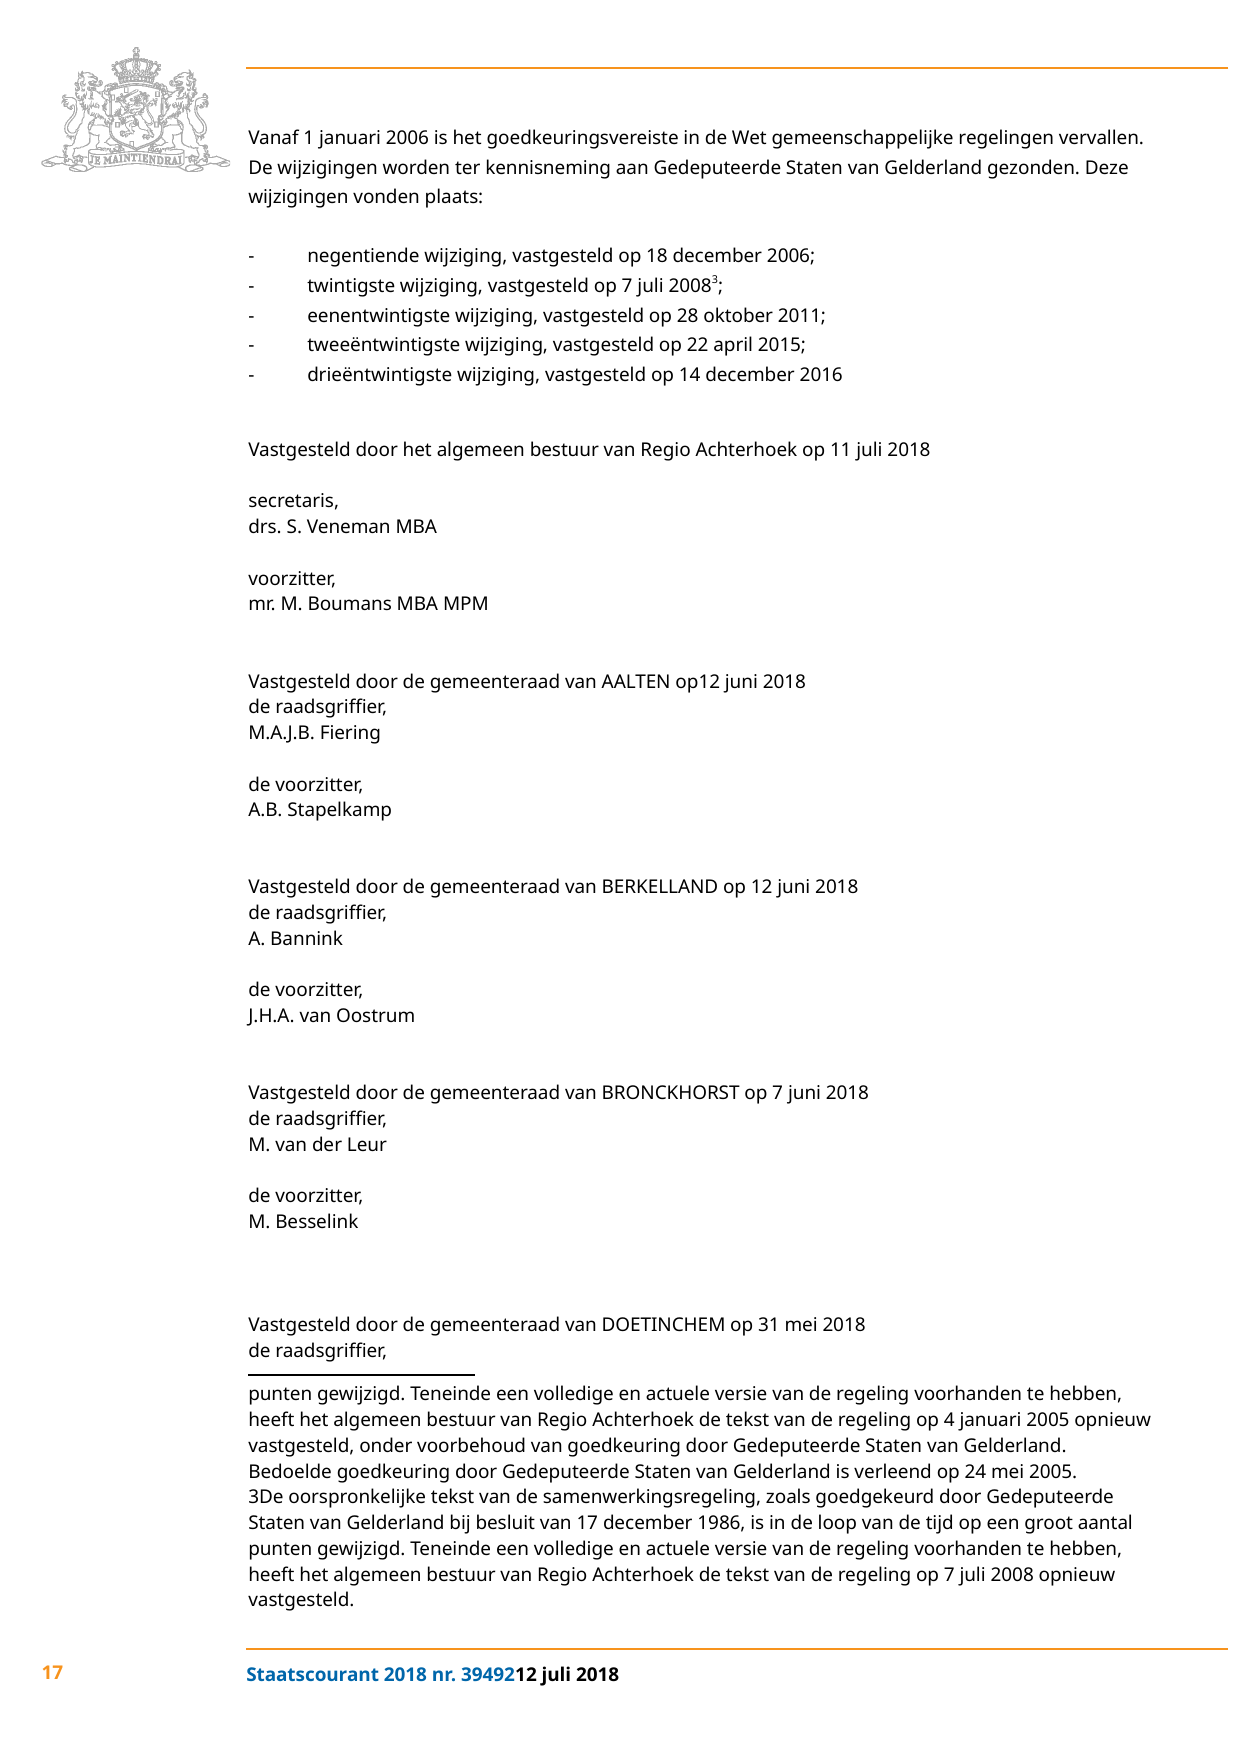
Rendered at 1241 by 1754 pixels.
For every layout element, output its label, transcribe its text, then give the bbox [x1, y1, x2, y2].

text M. van der Leur [248, 1131, 1152, 1157]
text de voorzitter, [248, 771, 1152, 796]
list eenentwintigste wijziging, vastgesteld op 28 oktober 2011; [248, 302, 1152, 328]
text de raadsgriffier, [248, 899, 1152, 925]
text M.A.J.B. Fiering [248, 719, 1152, 745]
text M. Besselink [248, 1208, 1152, 1234]
list De oorspronkelijke tekst van de samenwerkingsregeling, zoals goedgekeurd door Gedeputeerde Staten van Gelderland bij besluit van 17 december 1986, is in de loop van de tijd op een groot aantal punten gewijzigd. Teneinde een volledige en actuele versie van de regeling voorhanden te hebben, heeft het algemeen bestuur van Regio Achterhoek de tekst van de regeling op 7 juli 2008 opnieuw vastgesteld. [248, 1483, 1152, 1612]
list negentiende wijziging, vastgesteld op 18 december 2006; [248, 243, 1152, 268]
list drieëntwintigste wijziging, vastgesteld op 14 december 2016 [248, 361, 1152, 387]
text A.B. Stapelkamp [248, 796, 1152, 822]
list punten gewijzigd. Teneinde een volledige en actuele versie van de regeling voorhanden te hebben, heeft het algemeen bestuur van Regio Achterhoek de tekst van de regeling op 4 januari 2005 opnieuw vastgesteld, onder voorbehoud van goedkeuring door Gedeputeerde Staten van Gelderland. Bedoelde goedkeuring door Gedeputeerde Staten van Gelderland is verleend op 24 mei 2005. [248, 1381, 1152, 1483]
picture [41, 47, 231, 172]
text Vanaf 1 januari 2006 is het goedkeuringsvereiste in de Wet gemeenschappelijke regelingen vervallen. De wijzigingen worden ter kennisneming aan Gedeputeerde Staten van Gelderland gezonden. Deze wijzigingen vonden plaats: [248, 124, 1152, 209]
text Vastgesteld door de gemeenteraad van AALTEN op12 juni 2018 [248, 668, 1152, 693]
text voorzitter, [248, 565, 1152, 591]
text Vastgesteld door het algemeen bestuur van Regio Achterhoek op 11 juli 2018 [248, 436, 1152, 462]
text Vastgesteld door de gemeenteraad van BRONCKHORST op 7 juni 2018 [248, 1079, 1152, 1105]
text mr. M. Boumans MBA MPM [248, 591, 1152, 616]
text drs. S. Veneman MBA [248, 513, 1152, 539]
text de raadsgriffier, [248, 693, 1152, 719]
text Vastgesteld door de gemeenteraad van BERKELLAND op 12 juni 2018 [248, 874, 1152, 899]
text de voorzitter, [248, 1182, 1152, 1208]
list twintigste wijziging, vastgesteld op 7 juli 2008; [248, 272, 1152, 298]
text J.H.A. van Oostrum [248, 1002, 1152, 1028]
text de voorzitter, [248, 977, 1152, 1002]
text Vastgesteld door de gemeenteraad van DOETINCHEM op 31 mei 2018 [248, 1311, 1152, 1337]
text secretaris, [248, 488, 1152, 513]
text A. Bannink [248, 925, 1152, 951]
list tweeëntwintigste wijziging, vastgesteld op 22 april 2015; [248, 331, 1152, 357]
text de raadsgriffier, [248, 1105, 1152, 1131]
text de raadsgriffier, [248, 1337, 1152, 1362]
